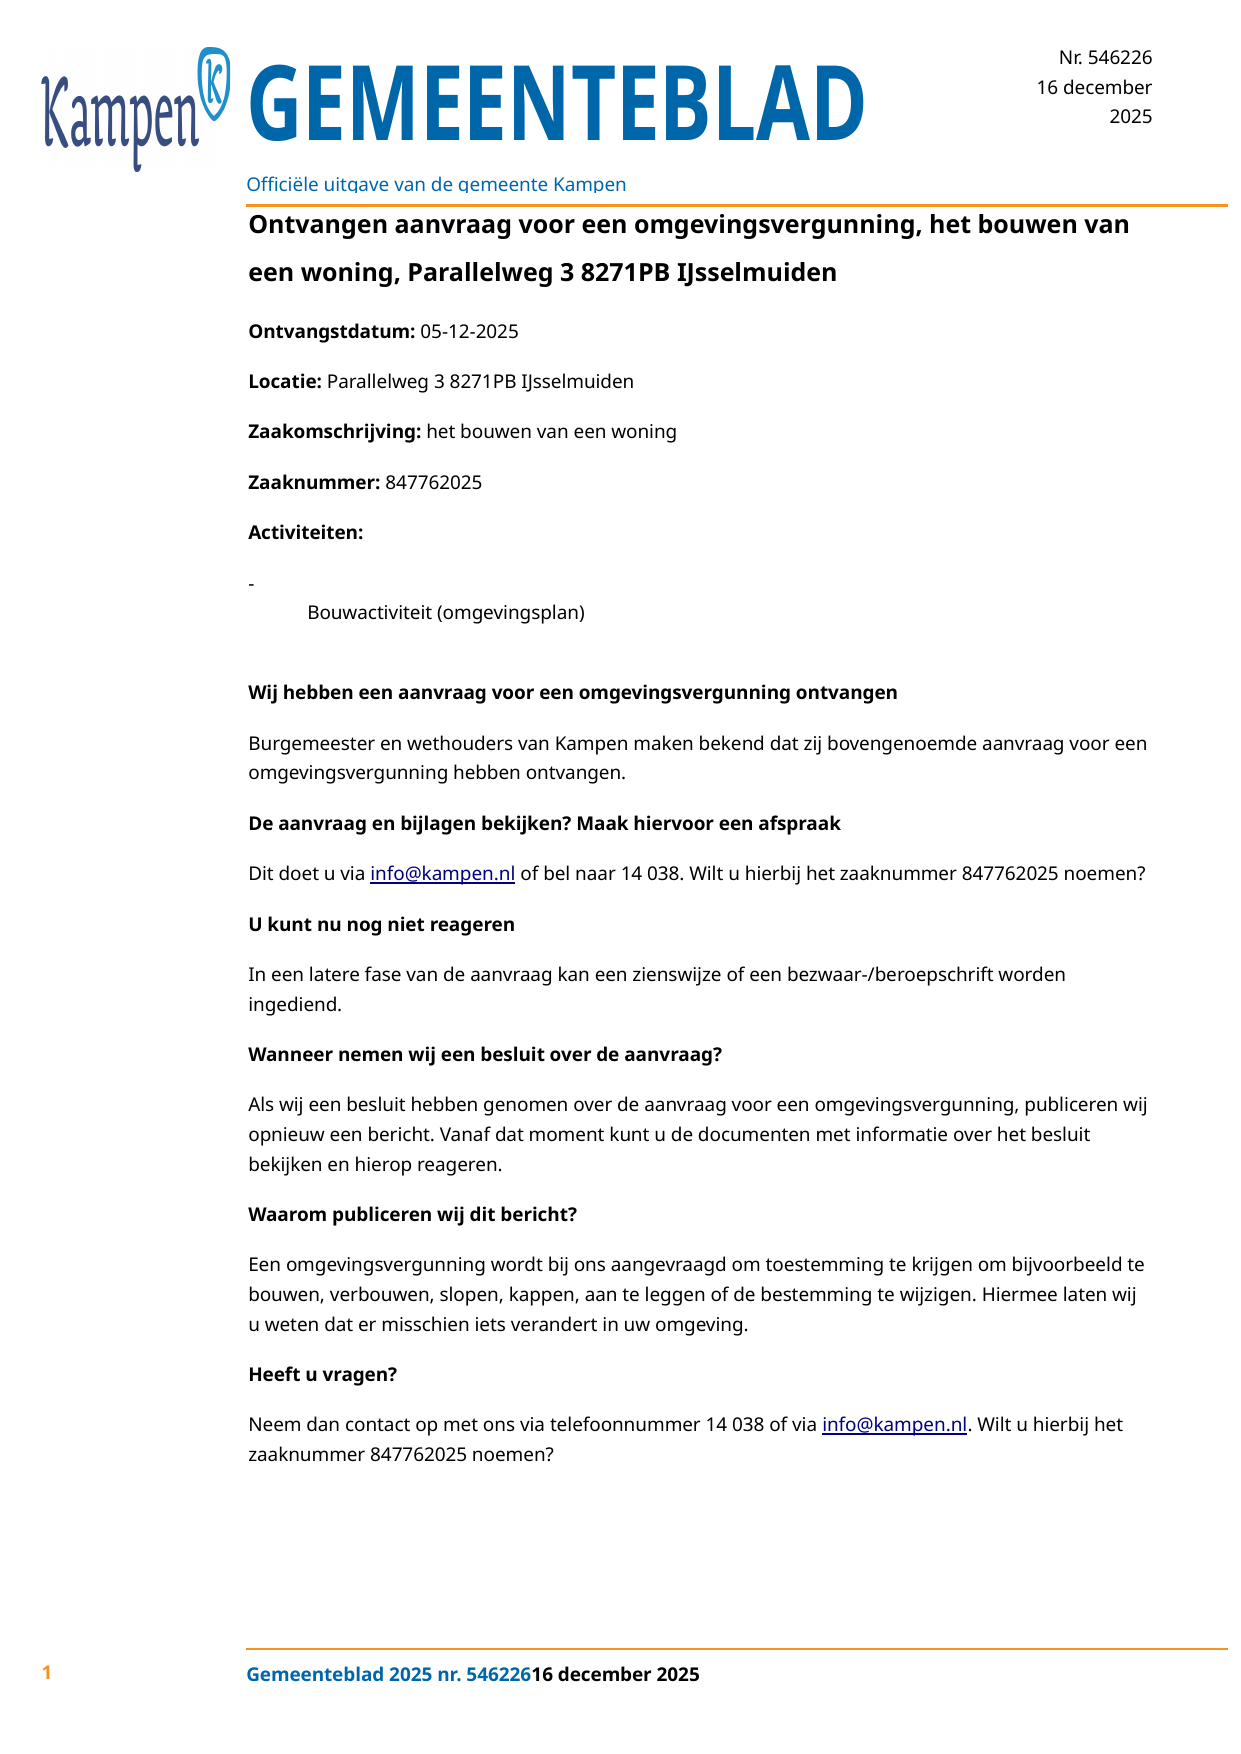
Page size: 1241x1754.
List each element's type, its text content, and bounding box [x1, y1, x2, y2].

text Activiteiten: [248, 519, 1152, 545]
text Locatie: Parallelweg 3 8271PB IJsselmuiden [248, 368, 1152, 394]
text In een latere fase van de aanvraag kan een zienswijze of een bezwaar-/beroepschrift worden ingediend. [248, 961, 1152, 1017]
text Ontvangen aanvraag voor een omgevingsvergunning, het bouwen van een woning, Parallelweg 3 8271PB IJsselmuiden [248, 207, 1152, 288]
text Neem dan contact op met ons via telefoonnummer 14 038 of via info@kampen.nl. Wilt u hierbij het zaaknummer 847762025 noemen? [248, 1412, 1152, 1467]
text Burgemeester en wethouders van Kampen maken bekend dat zij bovengenoemde aanvraag voor een omgevingsvergunning hebben ontvangen. [248, 730, 1152, 785]
text Een omgevingsvergunning wordt bij ons aangevraagd om toestemming te krijgen om bijvoorbeeld te bouwen, verbouwen, slopen, kappen, aan te leggen of de bestemming te wijzigen. Hiermee laten wij u weten dat er misschien iets verandert in uw omgeving. [248, 1252, 1152, 1337]
text Heeft u vragen? [248, 1361, 1152, 1387]
text Dit doet u via info@kampen.nl of bel naar 14 038. Wilt u hierbij het zaaknummer 847762025 noemen? [248, 860, 1152, 886]
text Als wij een besluit hebben genomen over de aanvraag voor een omgevingsvergunning, publiceren wij opnieuw een bericht. Vanaf dat moment kunt u de documenten met informatie over het besluit bekijken en hierop reageren. [248, 1092, 1152, 1177]
text U kunt nu nog niet reageren [248, 911, 1152, 937]
list Bouwactiviteit (omgevingsplan) [248, 599, 1152, 625]
text De aanvraag en bijlagen bekijken? Maak hiervoor een afspraak [248, 810, 1152, 836]
text Wij hebben een aanvraag voor een omgevingsvergunning ontvangen [248, 679, 1152, 705]
text Wanneer nemen wij een besluit over de aanvraag? [248, 1041, 1152, 1067]
picture [41, 47, 231, 172]
text Zaaknummer: 847762025 [248, 469, 1152, 495]
text Zaakomschrijving: het bouwen van een woning [248, 419, 1152, 444]
text Waarom publiceren wij dit bericht? [248, 1201, 1152, 1227]
text Ontvangstdatum: 05-12-2025 [248, 318, 1152, 344]
